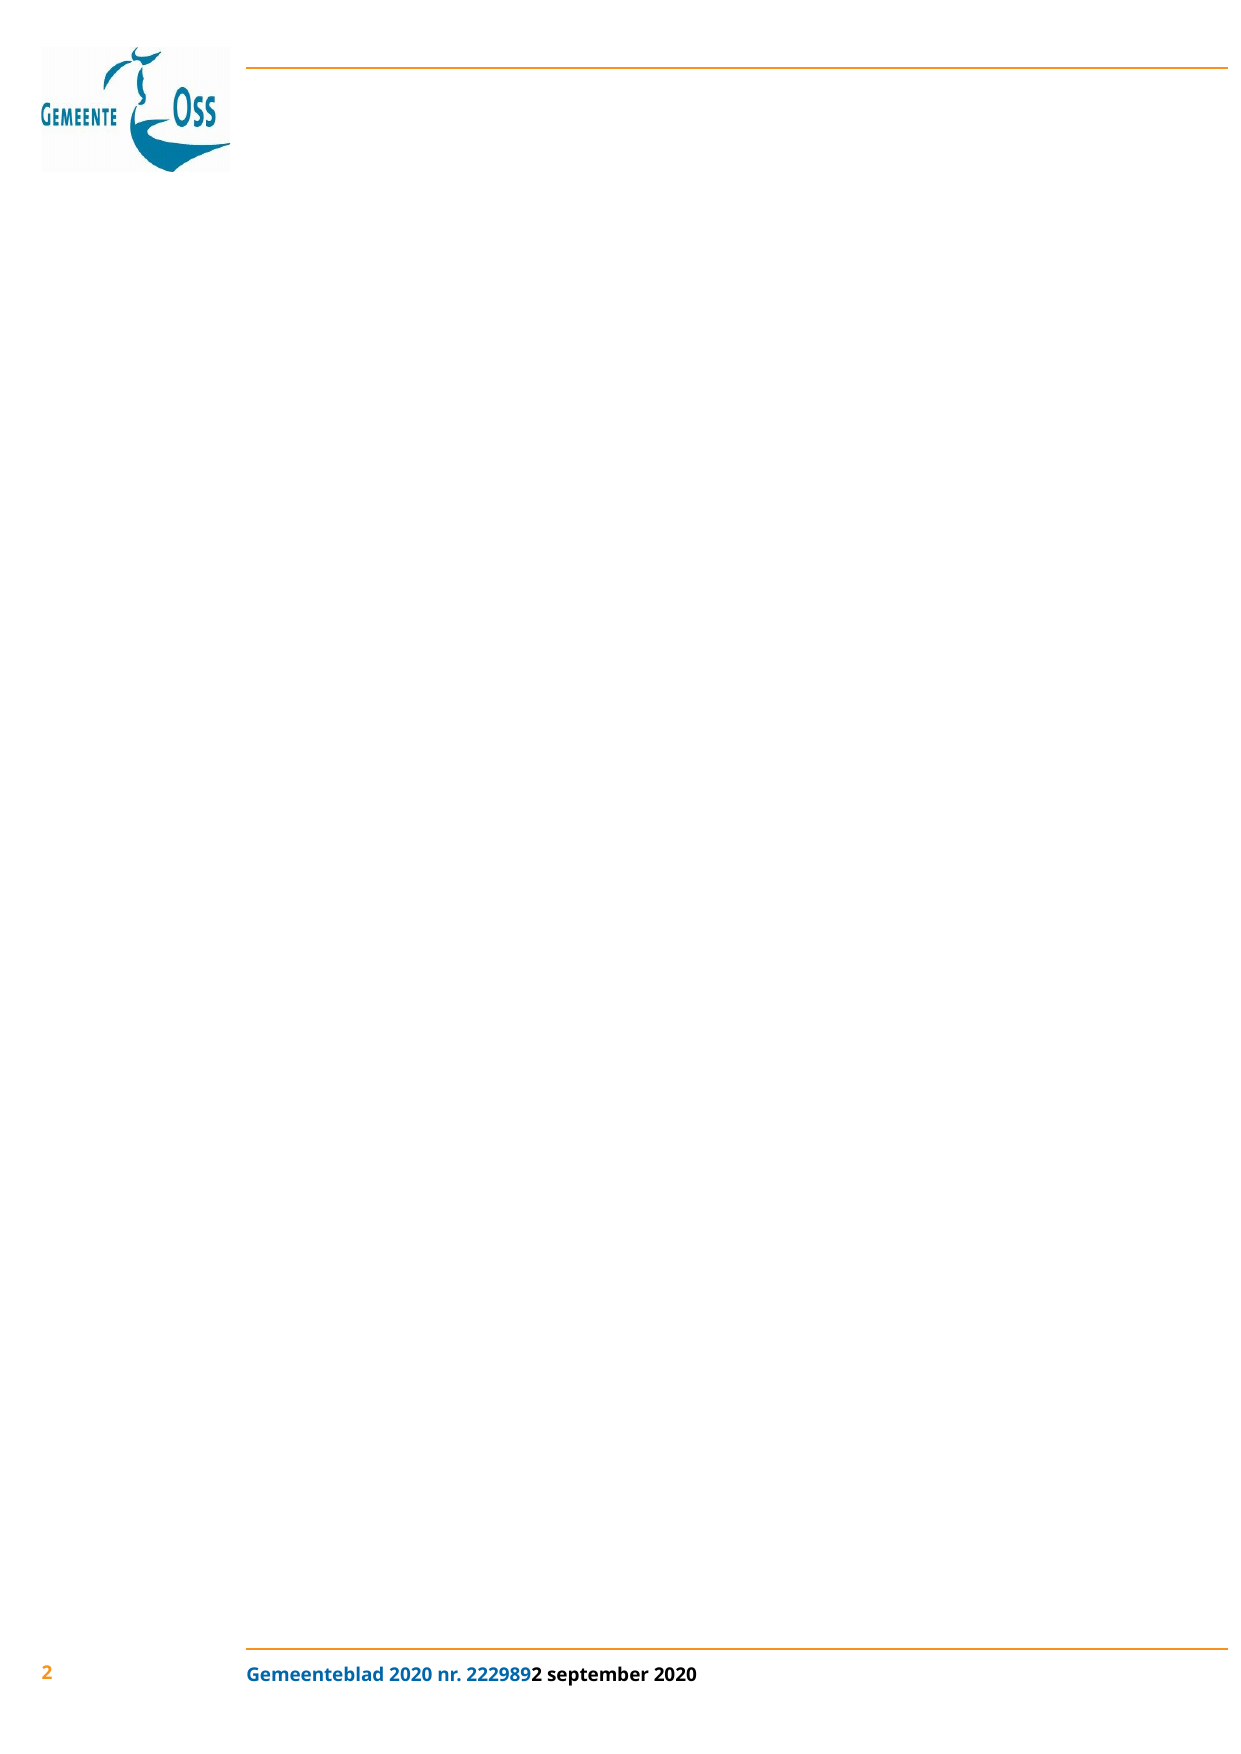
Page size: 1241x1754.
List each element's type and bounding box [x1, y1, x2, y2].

picture [41, 47, 231, 172]
